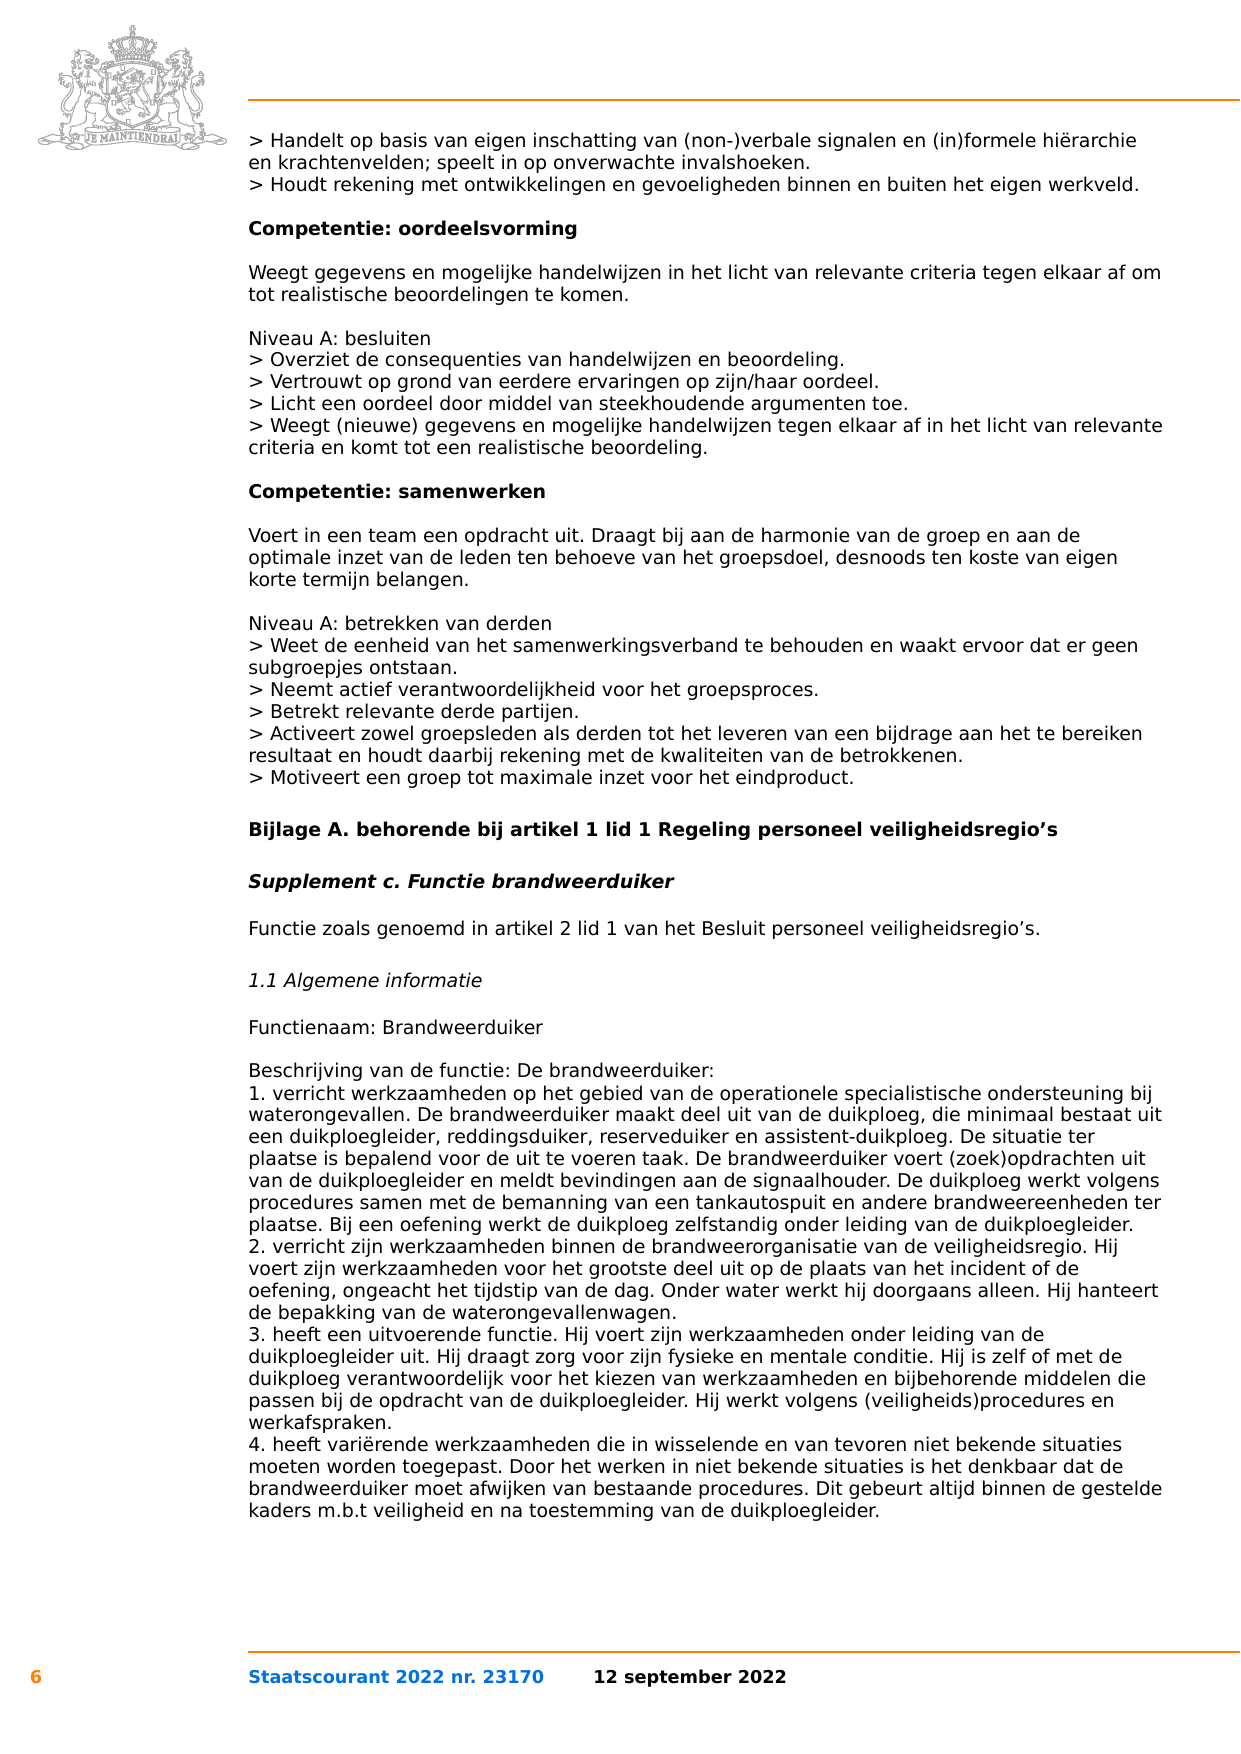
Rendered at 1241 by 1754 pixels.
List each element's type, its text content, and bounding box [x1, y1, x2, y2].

text > Activeert zowel groepsleden als derden tot het leveren van een bijdrage aan het te bereiken resultaat en houdt daarbij rekening met de kwaliteiten van de betrokkenen. [248, 723, 1163, 767]
text 2. verricht zijn werkzaamheden binnen de brandweerorganisatie van de veiligheidsregio. Hij voert zijn werkzaamheden voor het grootste deel uit op de plaats van het incident of de oefening, ongeacht het tijdstip van de dag. Onder water werkt hij doorgaans alleen. Hij hanteert de bepakking van de waterongevallenwagen. [248, 1236, 1163, 1324]
text 3. heeft een uitvoerende functie. Hij voert zijn werkzaamheden onder leiding van de duikploegleider uit. Hij draagt zorg voor zijn fysieke en mentale conditie. Hij is zelf of met de duikploeg verantwoordelijk voor het kiezen van werkzaamheden en bijbehorende middelen die passen bij de opdracht van de duikploegleider. Hij werkt volgens (veiligheids)procedures en werkafspraken. [248, 1324, 1163, 1434]
text Functie zoals genoemd in artikel 2 lid 1 van het Besluit personeel veiligheidsregio’s. [248, 918, 1163, 939]
text > Handelt op basis van eigen inschatting van (non-)verbale signalen en (in)formele hiërarchie en krachtenvelden; speelt in op onverwachte invalshoeken. [248, 130, 1163, 174]
text > Licht een oordeel door middel van steekhoudende argumenten toe. [248, 393, 1163, 415]
text 1. verricht werkzaamheden op het gebied van de operationele specialistische ondersteuning bij waterongevallen. De brandweerduiker maakt deel uit van de duikploeg, die minimaal bestaat uit een duikploegleider, reddingsduiker, reserveduiker en assistent-duikploeg. De situatie ter plaatse is bepalend voor de uit te voeren taak. De brandweerduiker voert (zoek)opdrachten uit van de duikploegleider en meldt bevindingen aan de signaalhouder. De duikploeg werkt volgens procedures samen met de bemanning van een tankautospuit en andere brandweereenheden ter plaatse. Bij een oefening werkt de duikploeg zelfstandig onder leiding van de duikploegleider. [248, 1082, 1163, 1236]
text > Vertrouwt op grond van eerdere ervaringen op zijn/haar oordeel. [248, 371, 1163, 393]
subtitle Bijlage A. behorende bij artikel 1 lid 1 Regeling personeel veiligheidsregio’s [248, 819, 1163, 841]
text Functienaam: Brandweerduiker [248, 1017, 1163, 1038]
text Beschrijving van de functie: De brandweerduiker: [248, 1060, 1163, 1082]
text > Motiveert een groep tot maximale inzet voor het eindproduct. [248, 767, 1163, 789]
text Weegt gegevens en mogelijke handelwijzen in het licht van relevante criteria tegen elkaar af om tot realistische beoordelingen te komen. [248, 262, 1163, 306]
subtitle Supplement c. Functie brandweerduiker [248, 871, 1163, 893]
text > Weegt (nieuwe) gegevens en mogelijke handelwijzen tegen elkaar af in het licht van relevante criteria en komt tot een realistische beoordeling. [248, 415, 1163, 459]
text Niveau A: betrekken van derden [248, 613, 1163, 635]
picture [38, 25, 227, 150]
text Voert in een team een opdracht uit. Draagt bij aan de harmonie van de groep en aan de optimale inzet van de leden ten behoeve van het groepsdoel, desnoods ten koste van eigen korte termijn belangen. [248, 525, 1163, 591]
text > Overziet de consequenties van handelwijzen en beoordeling. [248, 349, 1163, 371]
text > Betrekt relevante derde partijen. [248, 701, 1163, 723]
text Niveau A: besluiten [248, 327, 1163, 349]
text > Weet de eenheid van het samenwerkingsverband te behouden en waakt ervoor dat er geen subgroepjes ontstaan. [248, 635, 1163, 679]
text > Neemt actief verantwoordelijkheid voor het groepsproces. [248, 679, 1163, 701]
subtitle 1.1 Algemene informatie [248, 969, 1163, 992]
text 4. heeft variërende werkzaamheden die in wisselende en van tevoren niet bekende situaties moeten worden toegepast. Door het werken in niet bekende situaties is het denkbaar dat de brandweerduiker moet afwijken van bestaande procedures. Dit gebeurt altijd binnen de gestelde kaders m.b.t veiligheid en na toestemming van de duikploegleider. [248, 1434, 1163, 1522]
text > Houdt rekening met ontwikkelingen en gevoeligheden binnen en buiten het eigen werkveld. [248, 174, 1163, 196]
subtitle Competentie: oordeelsvorming [248, 218, 1163, 240]
subtitle Competentie: samenwerken [248, 481, 1163, 503]
